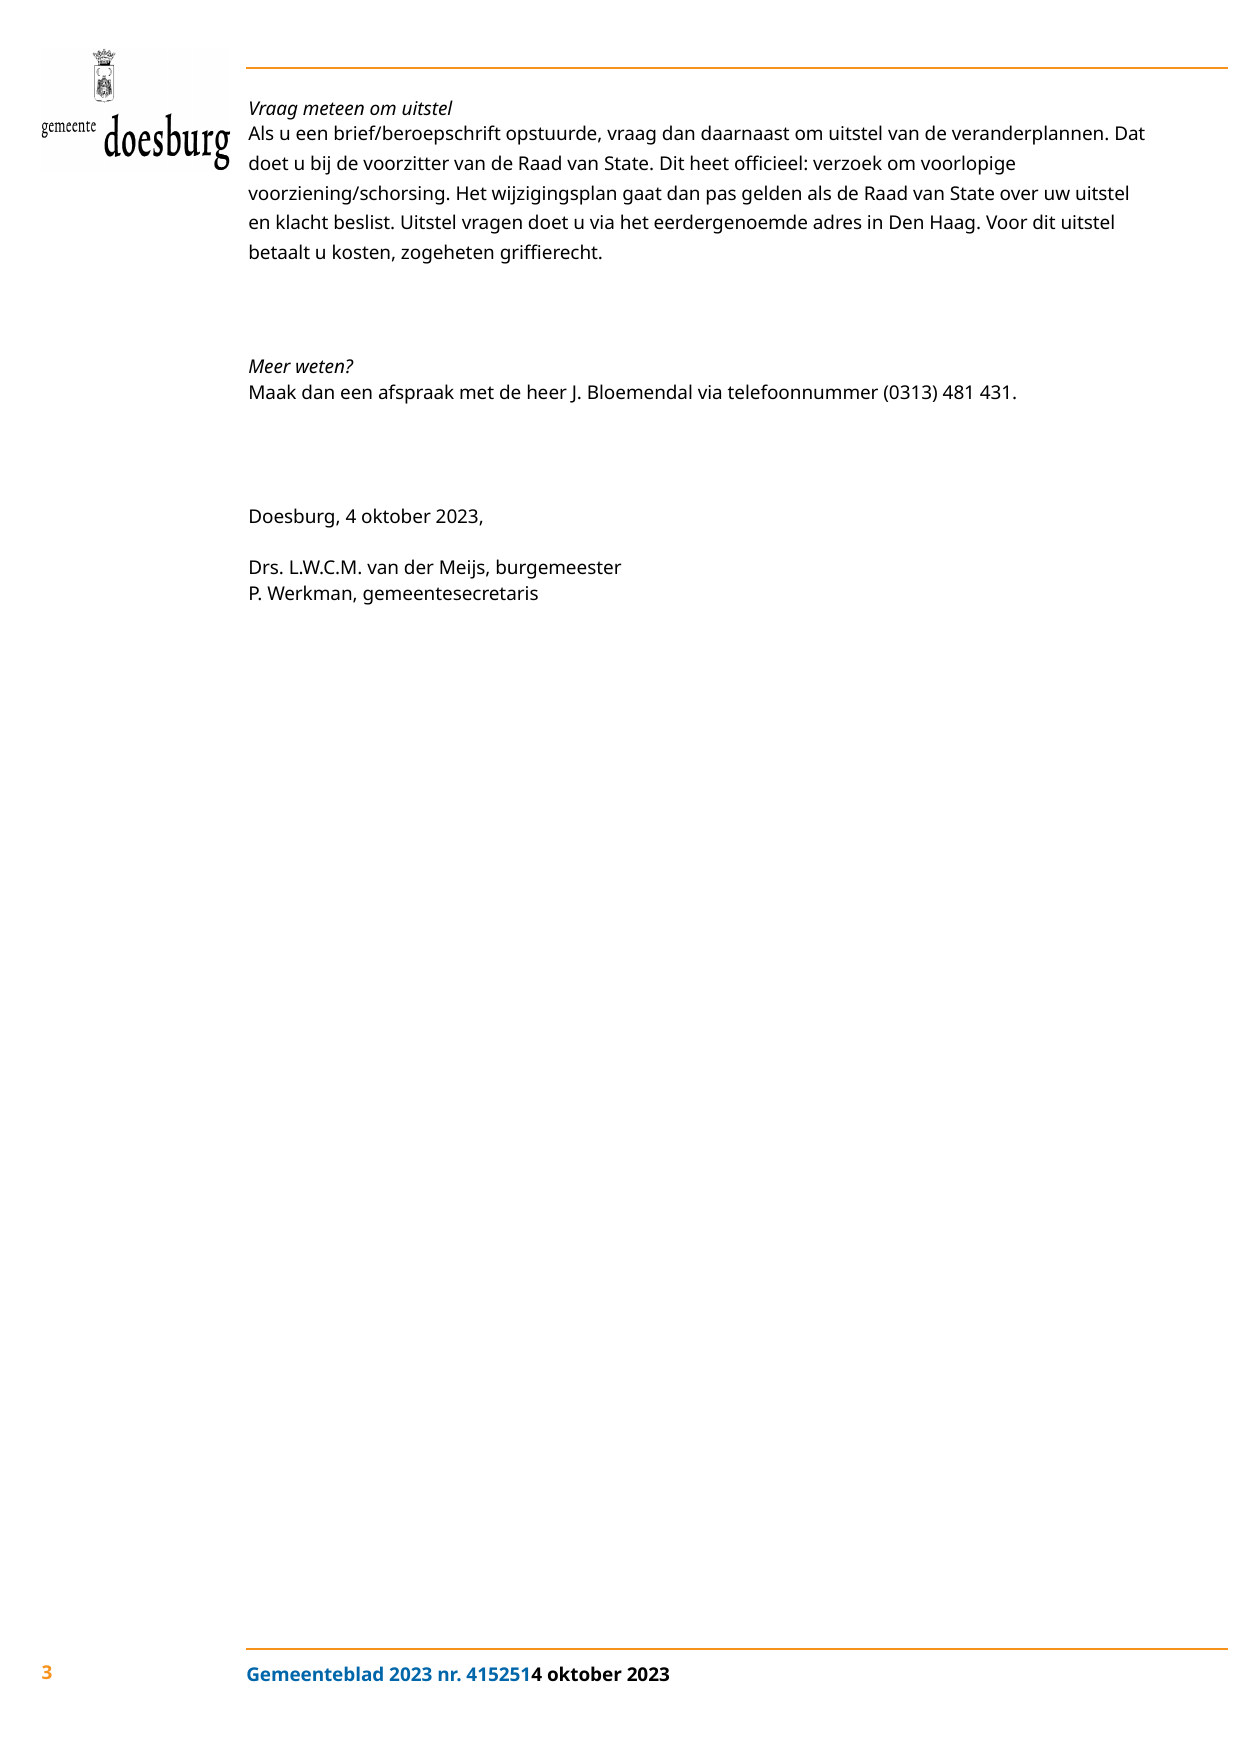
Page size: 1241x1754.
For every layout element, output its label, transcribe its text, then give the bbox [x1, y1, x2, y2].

text Vraag meteen om uitstel [248, 95, 1152, 121]
text Doesburg, 4 oktober 2023, [248, 503, 1152, 529]
text P. Werkman, gemeentesecretaris [248, 580, 1152, 606]
text Als u een brief/beroepschrift opstuurde, vraag dan daarnaast om uitstel van de veranderplannen. Dat doet u bij de voorzitter van de Raad van State. Dit heet officieel: verzoek om voorlopige voorziening/schorsing. Het wijzigingsplan gaat dan pas gelden als de Raad van State over uw uitstel en klacht beslist. Uitstel vragen doet u via het eerdergenoemde adres in Den Haag. Voor dit uitstel betaalt u kosten, zogeheten griffierecht. [248, 121, 1152, 264]
text Maak dan een afspraak met de heer J. Bloemendal via telefoonnummer (0313) 481 431. [248, 379, 1152, 405]
text Meer weten? [248, 353, 1152, 379]
text Drs. L.W.C.M. van der Meijs, burgemeester [248, 554, 1152, 580]
picture [41, 47, 231, 172]
